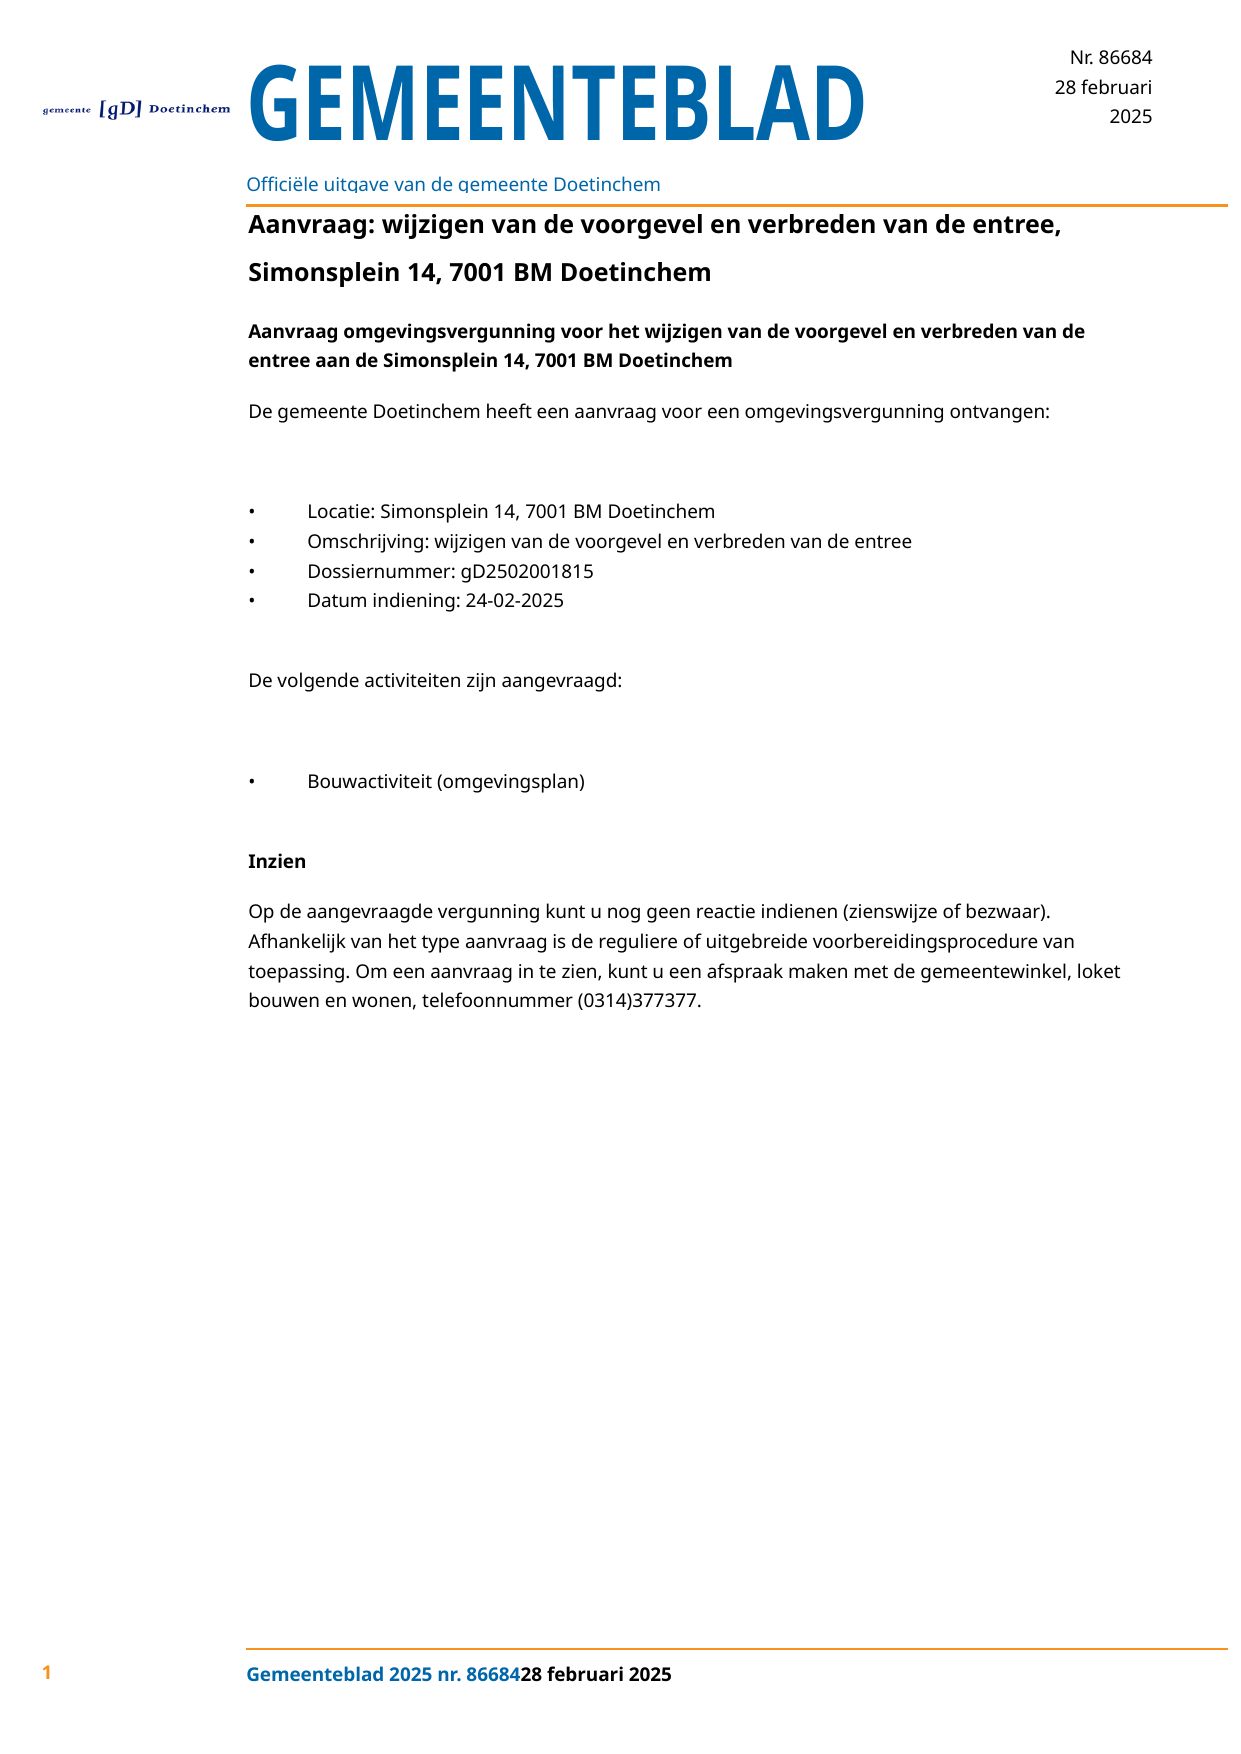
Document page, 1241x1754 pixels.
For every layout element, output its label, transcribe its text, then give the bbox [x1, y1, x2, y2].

text De volgende activiteiten zijn aangevraagd: [248, 667, 1152, 693]
list Locatie: Simonsplein 14, 7001 BM Doetinchem [248, 499, 1152, 524]
text Aanvraag: wijzigen van de voorgevel en verbreden van de entree, Simonsplein 14, 7001 BM Doetinchem [248, 207, 1152, 288]
list Datum indiening: 24-02-2025 [248, 587, 1152, 613]
text Aanvraag omgevingsvergunning voor het wijzigen van de voorgevel en verbreden van de entree aan de Simonsplein 14, 7001 BM Doetinchem [248, 318, 1152, 373]
list Bouwactiviteit (omgevingsplan) [248, 768, 1152, 794]
list Omschrijving: wijzigen van de voorgevel en verbreden van de entree [248, 528, 1152, 554]
picture [41, 47, 231, 172]
text Inzien [248, 848, 1152, 874]
text De gemeente Doetinchem heeft een aanvraag voor een omgevingsvergunning ontvangen: [248, 398, 1152, 424]
text Op de aangevraagde vergunning kunt u nog geen reactie indienen (zienswijze of bezwaar). Afhankelijk van het type aanvraag is de reguliere of uitgebreide voorbereidingsprocedure van toepassing. Om een aanvraag in te zien, kunt u een afspraak maken met de gemeentewinkel, loket bouwen en wonen, telefoonnummer (0314)377377. [248, 899, 1152, 1013]
list Dossiernummer: gD2502001815 [248, 558, 1152, 584]
